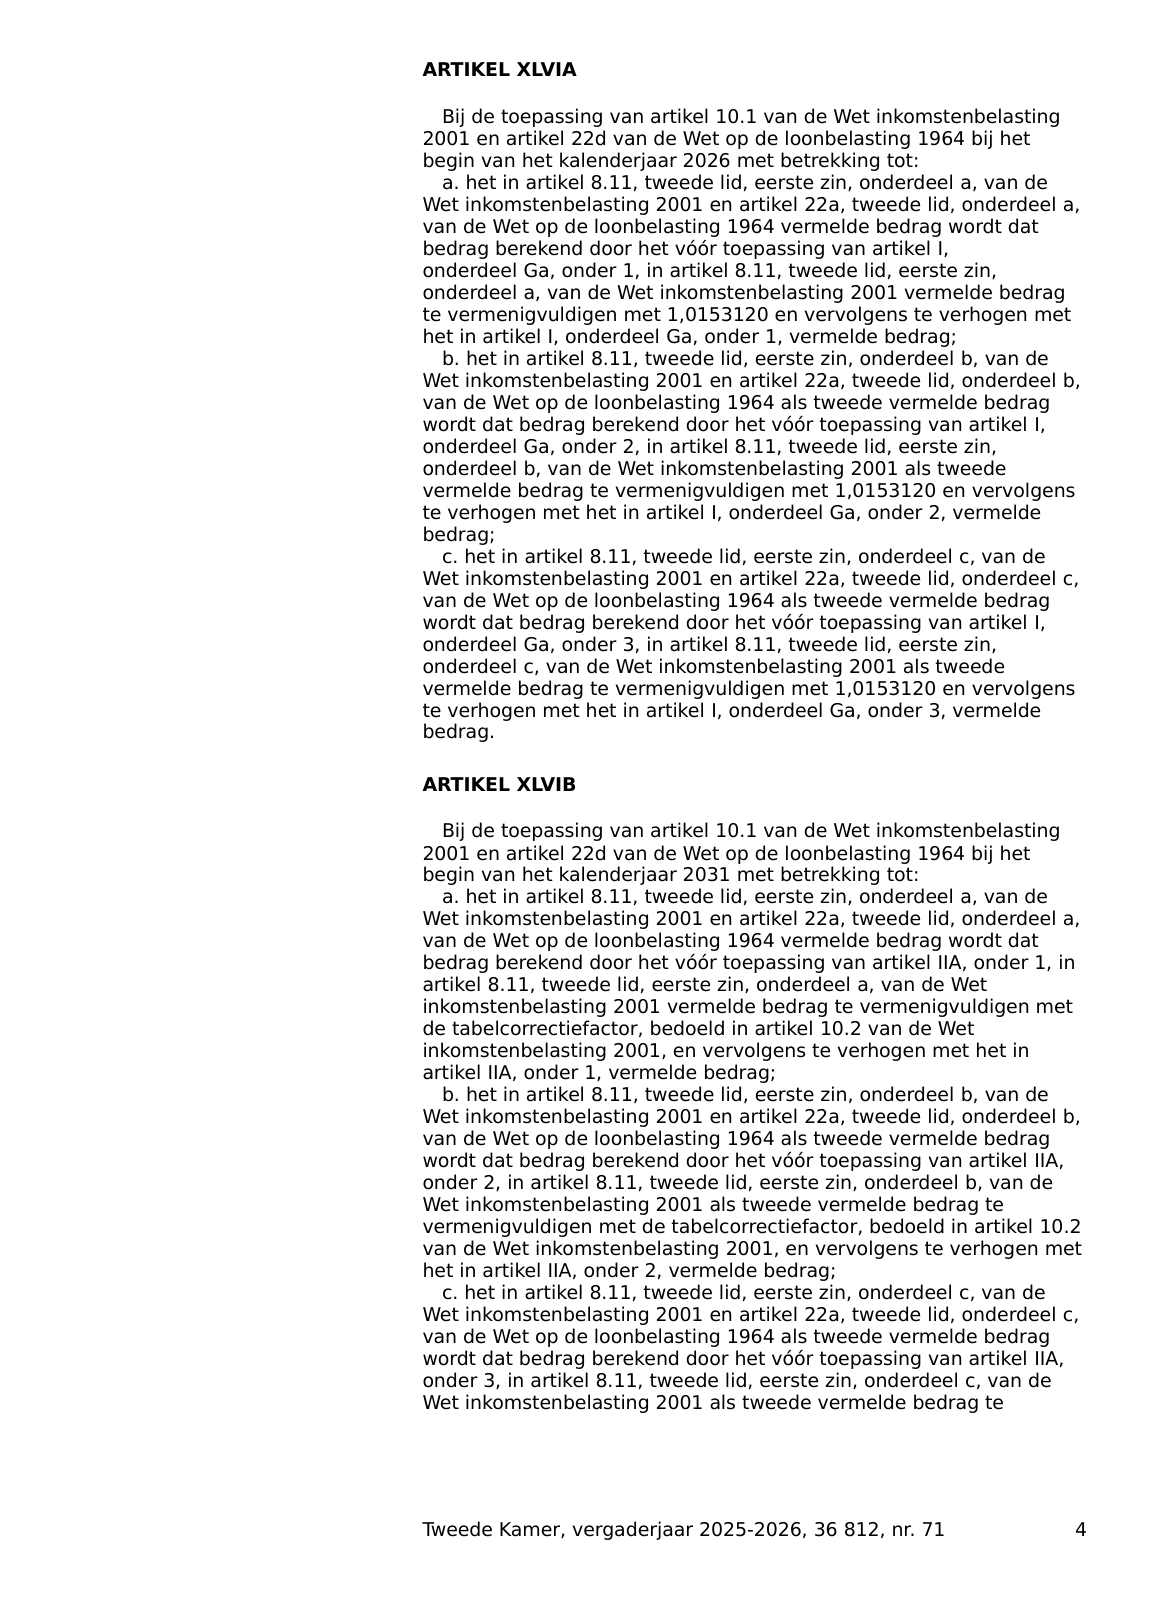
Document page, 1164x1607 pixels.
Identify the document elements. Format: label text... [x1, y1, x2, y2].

text a. het in artikel 8.11, tweede lid, eerste zin, onderdeel a, van de Wet inkomstenbelasting 2001 en artikel 22a, tweede lid, onderdeel a, van de Wet op de loonbelasting 1964 vermelde bedrag wordt dat bedrag berekend door het vóór toepassing van artikel I, onderdeel Ga, onder 1, in artikel 8.11, tweede lid, eerste zin, onderdeel a, van de Wet inkomstenbelasting 2001 vermelde bedrag te vermenigvuldigen met 1,0153120 en vervolgens te verhogen met het in artikel I, onderdeel Ga, onder 1, vermelde bedrag; [422, 172, 1087, 348]
text Bij de toepassing van artikel 10.1 van de Wet inkomstenbelasting 2001 en artikel 22d van de Wet op de loonbelasting 1964 bij het begin van het kalenderjaar 2026 met betrekking tot: [422, 106, 1087, 172]
text a. het in artikel 8.11, tweede lid, eerste zin, onderdeel a, van de Wet inkomstenbelasting 2001 en artikel 22a, tweede lid, onderdeel a, van de Wet op de loonbelasting 1964 vermelde bedrag wordt dat bedrag berekend door het vóór toepassing van artikel IIA, onder 1, in artikel 8.11, tweede lid, eerste zin, onderdeel a, van de Wet inkomstenbelasting 2001 vermelde bedrag te vermenigvuldigen met de tabelcorrectiefactor, bedoeld in artikel 10.2 van de Wet inkomstenbelasting 2001, en vervolgens te verhogen met het in artikel IIA, onder 1, vermelde bedrag; [422, 886, 1087, 1084]
text c. het in artikel 8.11, tweede lid, eerste zin, onderdeel c, van de Wet inkomstenbelasting 2001 en artikel 22a, tweede lid, onderdeel c, van de Wet op de loonbelasting 1964 als tweede vermelde bedrag wordt dat bedrag berekend door het vóór toepassing van artikel I, onderdeel Ga, onder 3, in artikel 8.11, tweede lid, eerste zin, onderdeel c, van de Wet inkomstenbelasting 2001 als tweede vermelde bedrag te vermenigvuldigen met 1,0153120 en vervolgens te verhogen met het in artikel I, onderdeel Ga, onder 3, vermelde bedrag. [422, 546, 1087, 743]
text Bij de toepassing van artikel 10.1 van de Wet inkomstenbelasting 2001 en artikel 22d van de Wet op de loonbelasting 1964 bij het begin van het kalenderjaar 2031 met betrekking tot: [422, 820, 1087, 886]
text c. het in artikel 8.11, tweede lid, eerste zin, onderdeel c, van de Wet inkomstenbelasting 2001 en artikel 22a, tweede lid, onderdeel c, van de Wet op de loonbelasting 1964 als tweede vermelde bedrag wordt dat bedrag berekend door het vóór toepassing van artikel IIA, onder 3, in artikel 8.11, tweede lid, eerste zin, onderdeel c, van de Wet inkomstenbelasting 2001 als tweede vermelde bedrag te [422, 1282, 1087, 1414]
text b. het in artikel 8.11, tweede lid, eerste zin, onderdeel b, van de Wet inkomstenbelasting 2001 en artikel 22a, tweede lid, onderdeel b, van de Wet op de loonbelasting 1964 als tweede vermelde bedrag wordt dat bedrag berekend door het vóór toepassing van artikel IIA, onder 2, in artikel 8.11, tweede lid, eerste zin, onderdeel b, van de Wet inkomstenbelasting 2001 als tweede vermelde bedrag te vermenigvuldigen met de tabelcorrectiefactor, bedoeld in artikel 10.2 van de Wet inkomstenbelasting 2001, en vervolgens te verhogen met het in artikel IIA, onder 2, vermelde bedrag; [422, 1084, 1087, 1282]
text b. het in artikel 8.11, tweede lid, eerste zin, onderdeel b, van de Wet inkomstenbelasting 2001 en artikel 22a, tweede lid, onderdeel b, van de Wet op de loonbelasting 1964 als tweede vermelde bedrag wordt dat bedrag berekend door het vóór toepassing van artikel I, onderdeel Ga, onder 2, in artikel 8.11, tweede lid, eerste zin, onderdeel b, van de Wet inkomstenbelasting 2001 als tweede vermelde bedrag te vermenigvuldigen met 1,0153120 en vervolgens te verhogen met het in artikel I, onderdeel Ga, onder 2, vermelde bedrag; [422, 348, 1087, 546]
subtitle ARTIKEL XLVIB [422, 773, 1087, 795]
subtitle ARTIKEL XLVIA [422, 59, 1087, 81]
